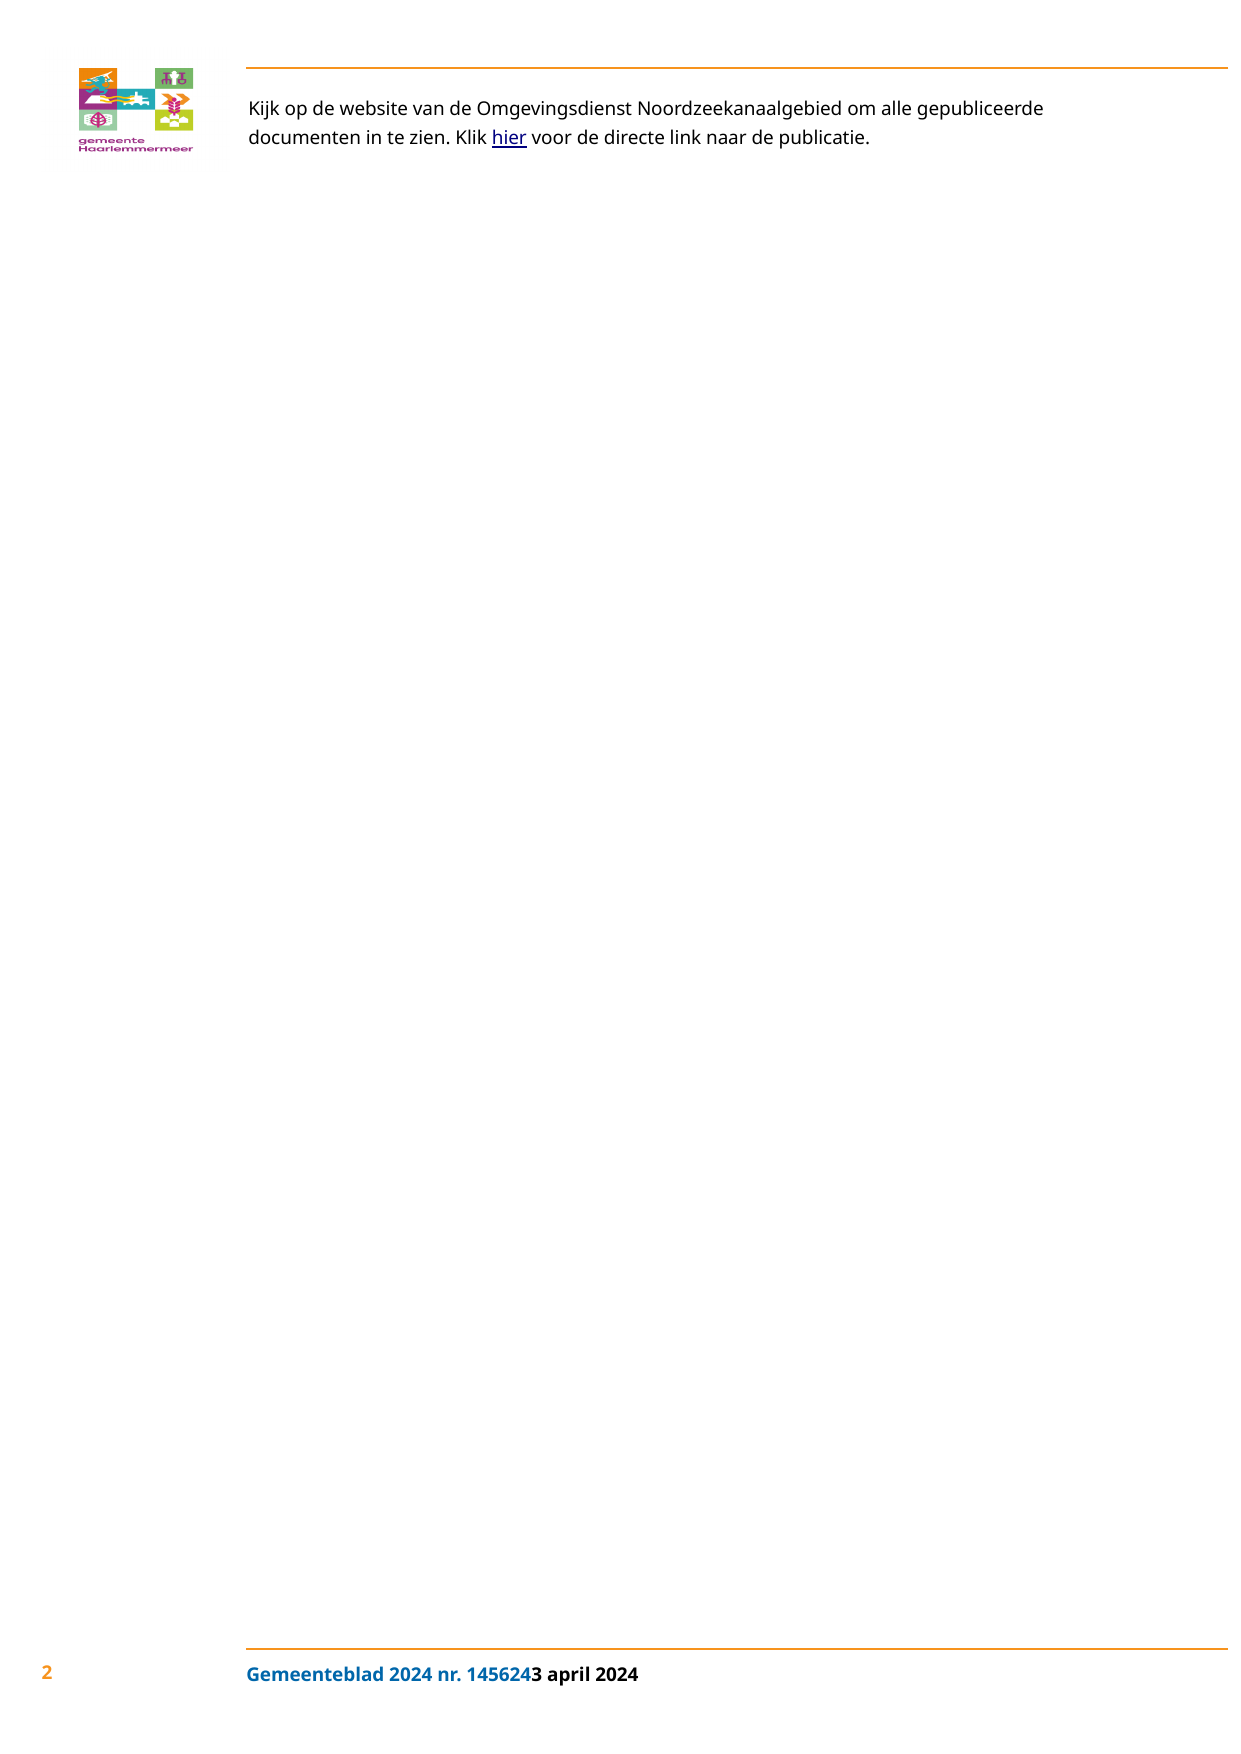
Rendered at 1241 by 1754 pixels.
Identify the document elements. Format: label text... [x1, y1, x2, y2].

text Kijk op de website van de Omgevingsdienst Noordzeekanaalgebied om alle gepubliceerde documenten in te zien. Klik hier voor de directe link naar de publicatie. [248, 95, 1152, 150]
picture [41, 47, 231, 172]
